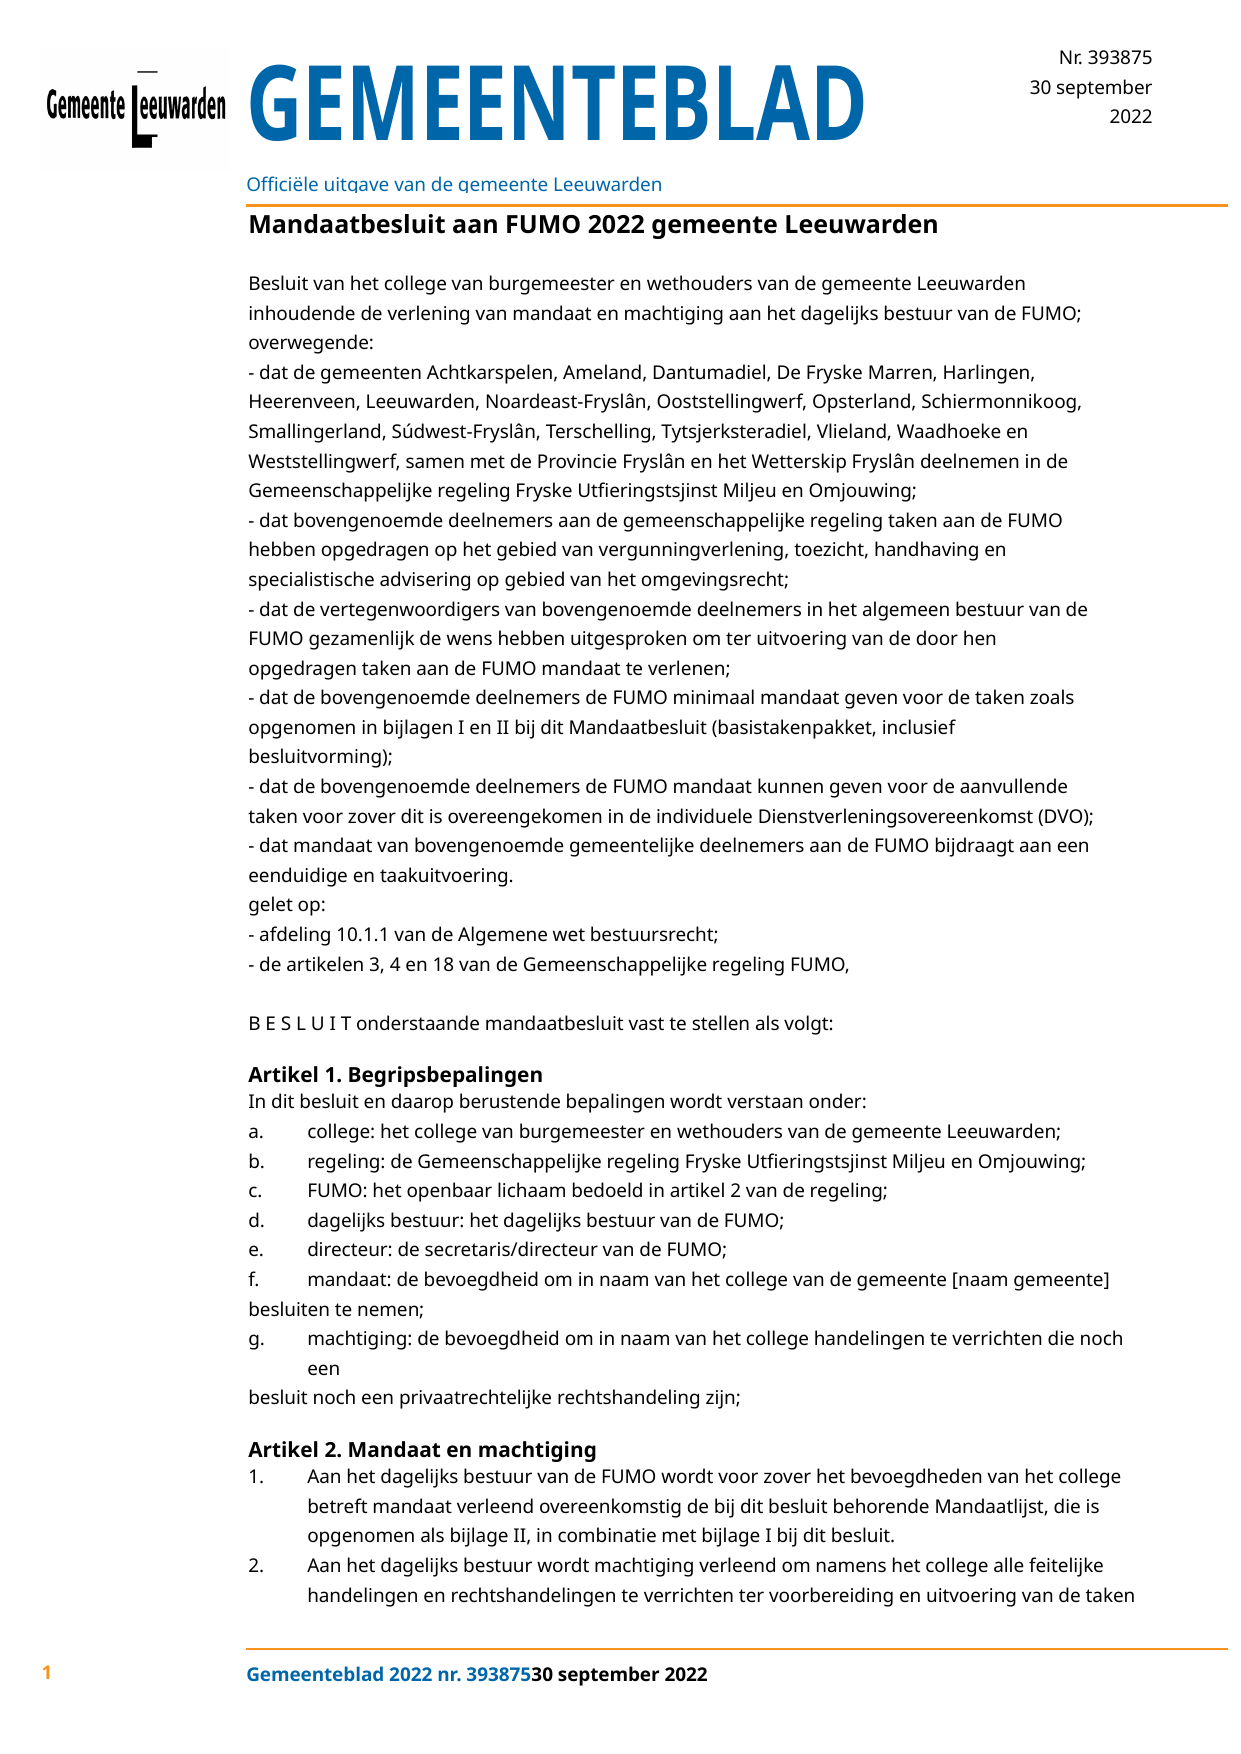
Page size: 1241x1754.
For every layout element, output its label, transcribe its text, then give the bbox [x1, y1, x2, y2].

text taken voor zover dit is overeengekomen in de individuele Dienstverleningsovereenkomst (DVO); [248, 803, 1152, 828]
text gelet op: [248, 892, 1152, 917]
text opgenomen in bijlagen I en II bij dit Mandaatbesluit (basistakenpakket, inclusief [248, 714, 1152, 740]
text besluiten te nemen; [248, 1296, 1152, 1322]
text Besluit van het college van burgemeester en wethouders van de gemeente Leeuwarden [248, 270, 1152, 296]
text hebben opgedragen op het gebied van vergunningverlening, toezicht, handhaving en [248, 537, 1152, 562]
text - de artikelen 3, 4 en 18 van de Gemeenschappelijke regeling FUMO, [248, 951, 1152, 976]
text specialistische advisering op gebied van het omgevingsrecht; [248, 566, 1152, 592]
text - dat de gemeenten Achtkarspelen, Ameland, Dantumadiel, De Fryske Marren, Harlingen, [248, 359, 1152, 385]
text - dat bovengenoemde deelnemers aan de gemeenschappelijke regeling taken aan de FUMO [248, 507, 1152, 533]
list machtiging: de bevoegdheid om in naam van het college handelingen te verrichten die noch een [248, 1325, 1152, 1381]
text overwegende: [248, 329, 1152, 355]
text FUMO gezamenlijk de wens hebben uitgesproken om ter uitvoering van de door hen [248, 625, 1152, 651]
text In dit besluit en daarop berustende bepalingen wordt verstaan onder: [248, 1089, 1152, 1114]
text Heerenveen, Leeuwarden, Noardeast-Fryslân, Ooststellingwerf, Opsterland, Schiermonnikoog, [248, 389, 1152, 414]
text Artikel 2. Mandaat en machtiging [248, 1435, 1152, 1463]
text Weststellingwerf, samen met de Provincie Fryslân en het Wetterskip Fryslân deelnemen in de [248, 448, 1152, 473]
text Mandaatbesluit aan FUMO 2022 gemeente Leeuwarden [248, 207, 1152, 241]
text Smallingerland, Súdwest-Fryslân, Terschelling, Tytsjerksteradiel, Vlieland, Waadhoeke en [248, 418, 1152, 444]
text - dat mandaat van bovengenoemde gemeentelijke deelnemers aan de FUMO bijdraagt aan een [248, 832, 1152, 858]
text inhoudende de verlening van mandaat en machtiging aan het dagelijks bestuur van de FUMO; [248, 300, 1152, 326]
text besluit noch een privaatrechtelijke rechtshandeling zijn; [248, 1384, 1152, 1410]
text eenduidige en taakuitvoering. [248, 862, 1152, 888]
list dagelijks bestuur: het dagelijks bestuur van de FUMO; [248, 1207, 1152, 1233]
text opgedragen taken aan de FUMO mandaat te verlenen; [248, 655, 1152, 681]
list Aan het dagelijks bestuur van de FUMO wordt voor zover het bevoegdheden van het college betreft mandaat verleend overeenkomstig de bij dit besluit behorende Mandaatlijst, die is opgenomen als bijlage II, in combinatie met bijlage I bij dit besluit. [248, 1463, 1152, 1548]
text - dat de vertegenwoordigers van bovengenoemde deelnemers in het algemeen bestuur van de [248, 596, 1152, 621]
list directeur: de secretaris/directeur van de FUMO; [248, 1237, 1152, 1262]
text - dat de bovengenoemde deelnemers de FUMO mandaat kunnen geven voor de aanvullende [248, 773, 1152, 799]
list mandaat: de bevoegdheid om in naam van het college van de gemeente [naam gemeente] [248, 1266, 1152, 1292]
list regeling: de Gemeenschappelijke regeling Fryske Utfieringstsjinst Miljeu en Omjouwing; [248, 1148, 1152, 1174]
text - afdeling 10.1.1 van de Algemene wet bestuursrecht; [248, 921, 1152, 947]
list FUMO: het openbaar lichaam bedoeld in artikel 2 van de regeling; [248, 1177, 1152, 1203]
text besluitvorming); [248, 744, 1152, 769]
list Aan het dagelijks bestuur wordt machtiging verleend om namens het college alle feitelijke handelingen en rechtshandelingen te verrichten ter voorbereiding en uitvoering van de taken [248, 1552, 1152, 1607]
text B E S L U I T onderstaande mandaatbesluit vast te stellen als volgt: [248, 1010, 1152, 1036]
text - dat de bovengenoemde deelnemers de FUMO minimaal mandaat geven voor de taken zoals [248, 684, 1152, 710]
picture [41, 47, 231, 172]
list college: het college van burgemeester en wethouders van de gemeente Leeuwarden; [248, 1118, 1152, 1144]
text Artikel 1. Begripsbepalingen [248, 1060, 1152, 1089]
text Gemeenschappelijke regeling Fryske Utfieringstsjinst Miljeu en Omjouwing; [248, 477, 1152, 503]
